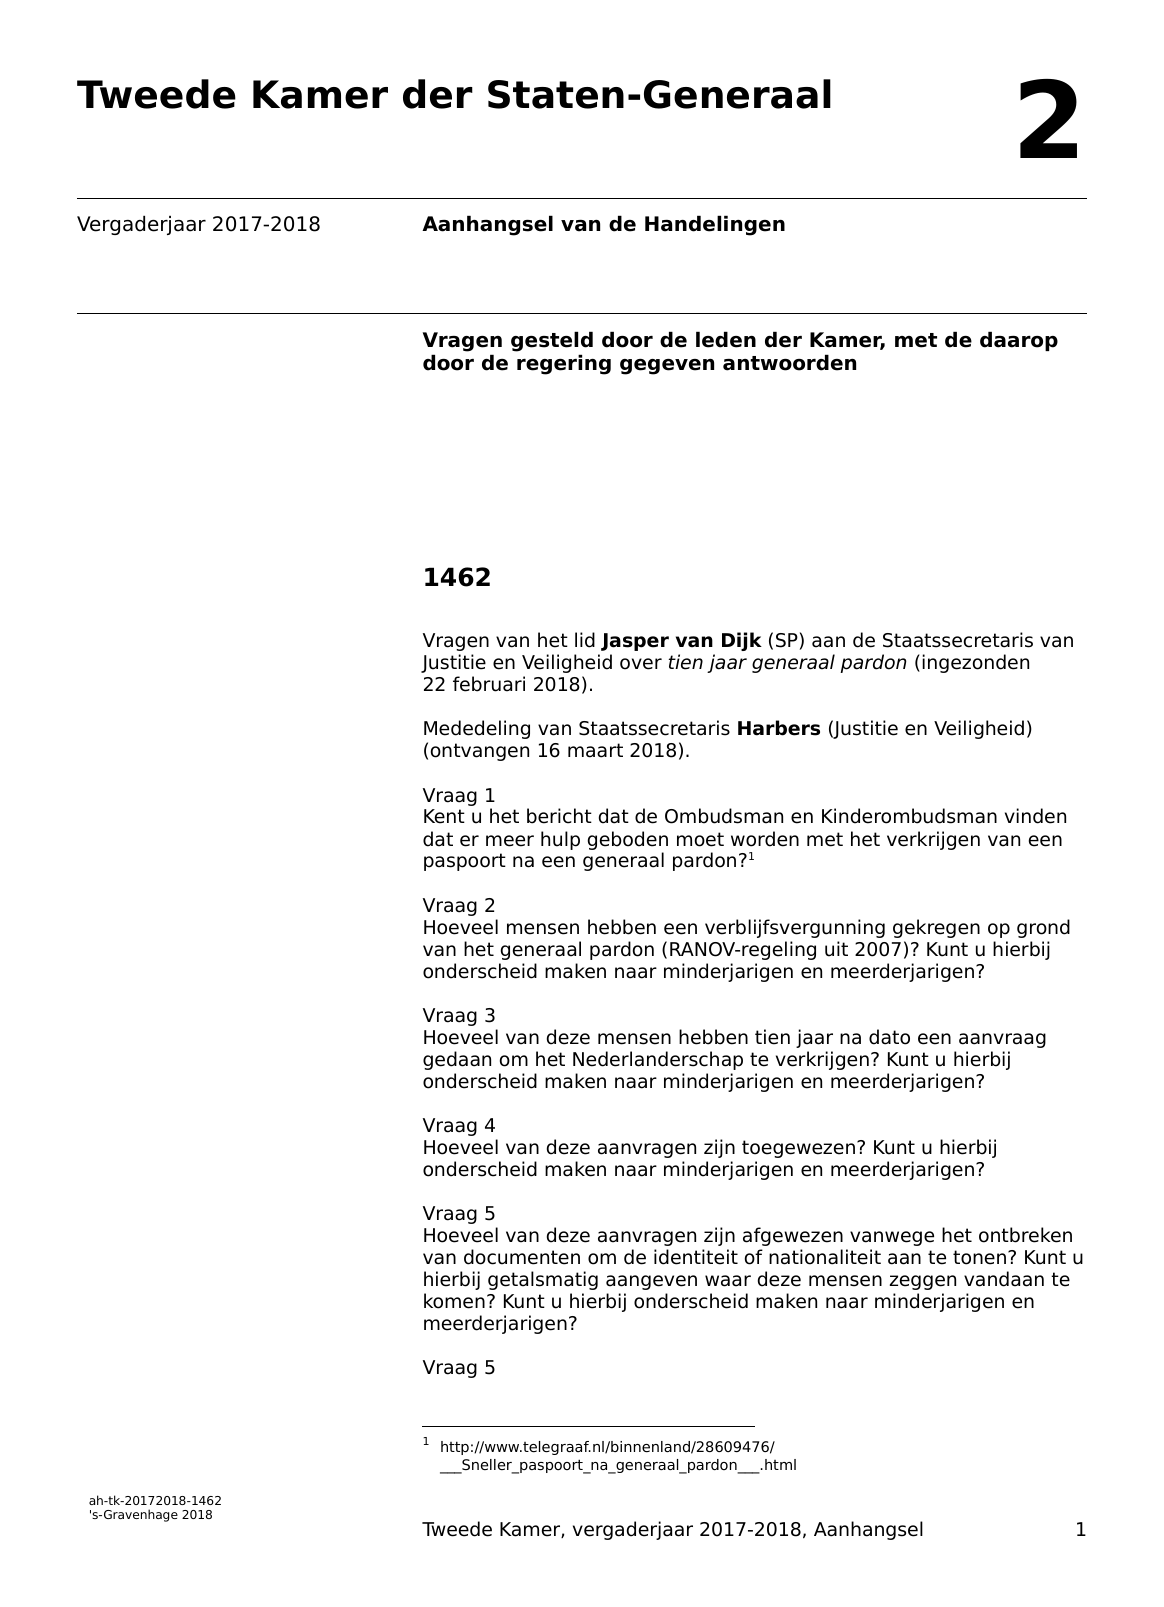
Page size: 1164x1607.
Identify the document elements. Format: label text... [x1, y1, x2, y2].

table_header 2 [886, 59, 1087, 198]
text Vraag 1 [422, 784, 1087, 806]
table_cell Vragen gesteld door de leden der Kamer, met de daarop door de regering gegeven antwoorden [422, 314, 1087, 375]
text Kent u het bericht dat de Ombudsman en Kinderombudsman vinden dat er meer hulp geboden moet worden met het verkrijgen van een paspoort na een generaal pardon? [422, 806, 1087, 872]
text 's-Gravenhage 2018 [88, 1508, 323, 1522]
text Vraag 2 [422, 894, 1087, 917]
text Vragen van het lid Jasper van Dijk (SP) aan de Staatssecretaris van Justitie en Veiligheid over tien jaar generaal pardon (ingezonden 22 februari 2018). [422, 630, 1087, 696]
text Hoeveel van deze aanvragen zijn afgewezen vanwege het ontbreken van documenten om de identiteit of nationaliteit aan te tonen? Kunt u hierbij getalsmatig aangeven waar deze mensen zeggen vandaan te komen? Kunt u hierbij onderscheid maken naar minderjarigen en meerderjarigen? [422, 1225, 1087, 1335]
text Hoeveel van deze aanvragen zijn toegewezen? Kunt u hierbij onderscheid maken naar minderjarigen en meerderjarigen? [422, 1137, 1087, 1181]
text Vraag 5 [422, 1203, 1087, 1225]
text Hoeveel van deze mensen hebben tien jaar na dato een aanvraag gedaan om het Nederlanderschap te verkrijgen? Kunt u hierbij onderscheid maken naar minderjarigen en meerderjarigen? [422, 1027, 1087, 1093]
text Vraag 4 [422, 1115, 1087, 1137]
text 1462 [422, 563, 1087, 592]
table_cell [77, 314, 422, 375]
table_header Tweede Kamer der Staten-Generaal [77, 59, 886, 198]
text http://www.telegraaf.nl/binnenland/28609476/___Sneller_paspoort_na_generaal_pardon___.html [422, 1435, 1087, 1474]
table_cell Aanhangsel van de Handelingen [422, 199, 1087, 313]
text Vraag 5 [422, 1357, 1087, 1379]
text Mededeling van Staatssecretaris Harbers (Justitie en Veiligheid) (ontvangen 16 maart 2018). [422, 718, 1087, 762]
text Hoeveel mensen hebben een verblijfsvergunning gekregen op grond van het generaal pardon (RANOV-regeling uit 2007)? Kunt u hierbij onderscheid maken naar minderjarigen en meerderjarigen? [422, 917, 1087, 982]
text ah-tk-20172018-1462 [88, 1494, 323, 1508]
text Vraag 3 [422, 1005, 1087, 1027]
table_cell Vergaderjaar 2017-2018 [77, 199, 422, 313]
